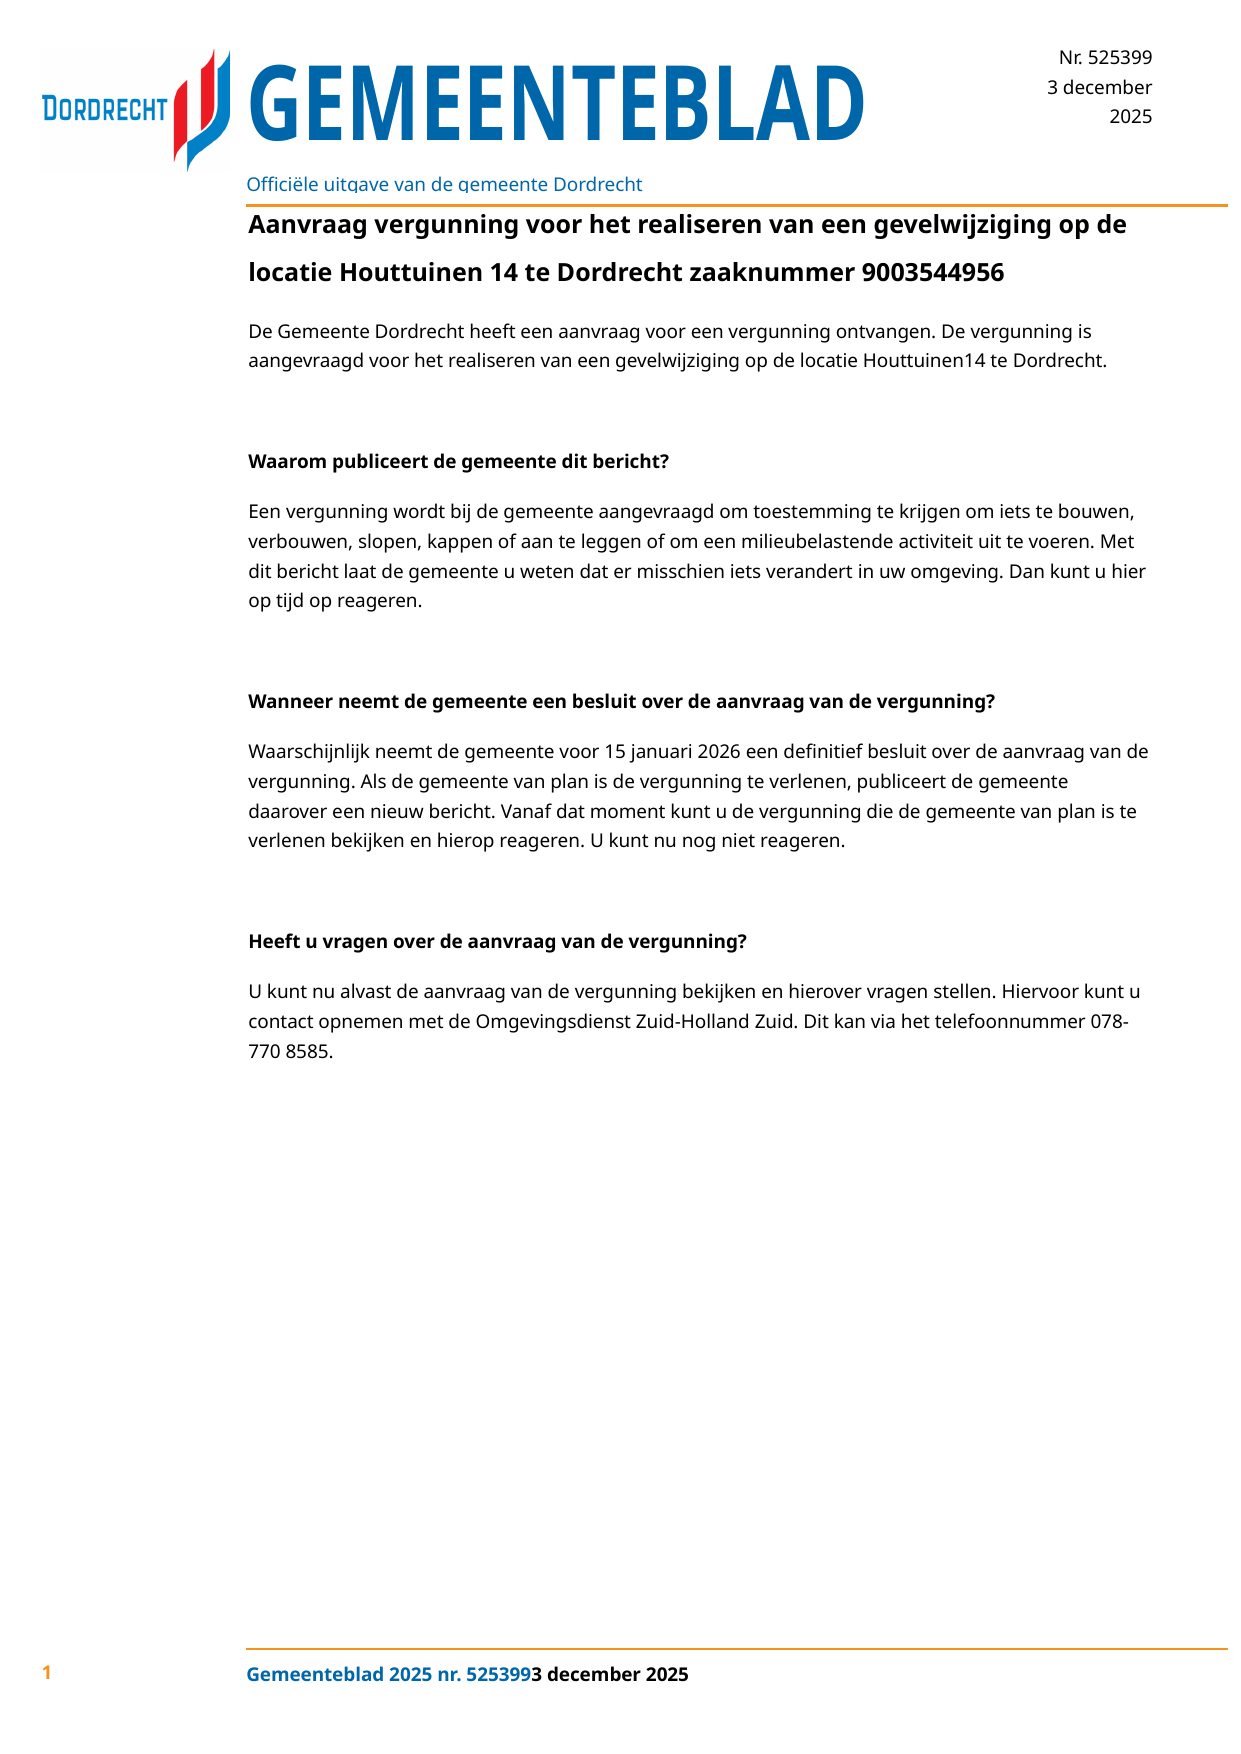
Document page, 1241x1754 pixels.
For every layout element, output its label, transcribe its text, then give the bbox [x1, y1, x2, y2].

text U kunt nu alvast de aanvraag van de vergunning bekijken en hierover vragen stellen. Hiervoor kunt u contact opnemen met de Omgevingsdienst Zuid-Holland Zuid. Dit kan via het telefoonnummer 078-770 8585. [248, 979, 1152, 1064]
text Een vergunning wordt bij de gemeente aangevraagd om toestemming te krijgen om iets te bouwen, verbouwen, slopen, kappen of aan te leggen of om een milieubelastende activiteit uit te voeren. Met dit bericht laat de gemeente u weten dat er misschien iets verandert in uw omgeving. Dan kunt u hier op tijd op reageren. [248, 499, 1152, 613]
picture [41, 47, 231, 172]
text Aanvraag vergunning voor het realiseren van een gevelwijziging op de locatie Houttuinen 14 te Dordrecht zaaknummer 9003544956 [248, 207, 1152, 288]
text Wanneer neemt de gemeente een besluit over de aanvraag van de vergunning? [248, 688, 1152, 714]
text De Gemeente Dordrecht heeft een aanvraag voor een vergunning ontvangen. De vergunning is aangevraagd voor het realiseren van een gevelwijziging op de locatie Houttuinen14 te Dordrecht. [248, 318, 1152, 373]
text Heeft u vragen over de aanvraag van de vergunning? [248, 928, 1152, 954]
text Waarom publiceert de gemeente dit bericht? [248, 448, 1152, 474]
text Waarschijnlijk neemt de gemeente voor 15 januari 2026 een definitief besluit over de aanvraag van de vergunning. Als de gemeente van plan is de vergunning te verlenen, publiceert de gemeente daarover een nieuw bericht. Vanaf dat moment kunt u de vergunning die de gemeente van plan is te verlenen bekijken en hierop reageren. U kunt nu nog niet reageren. [248, 739, 1152, 853]
